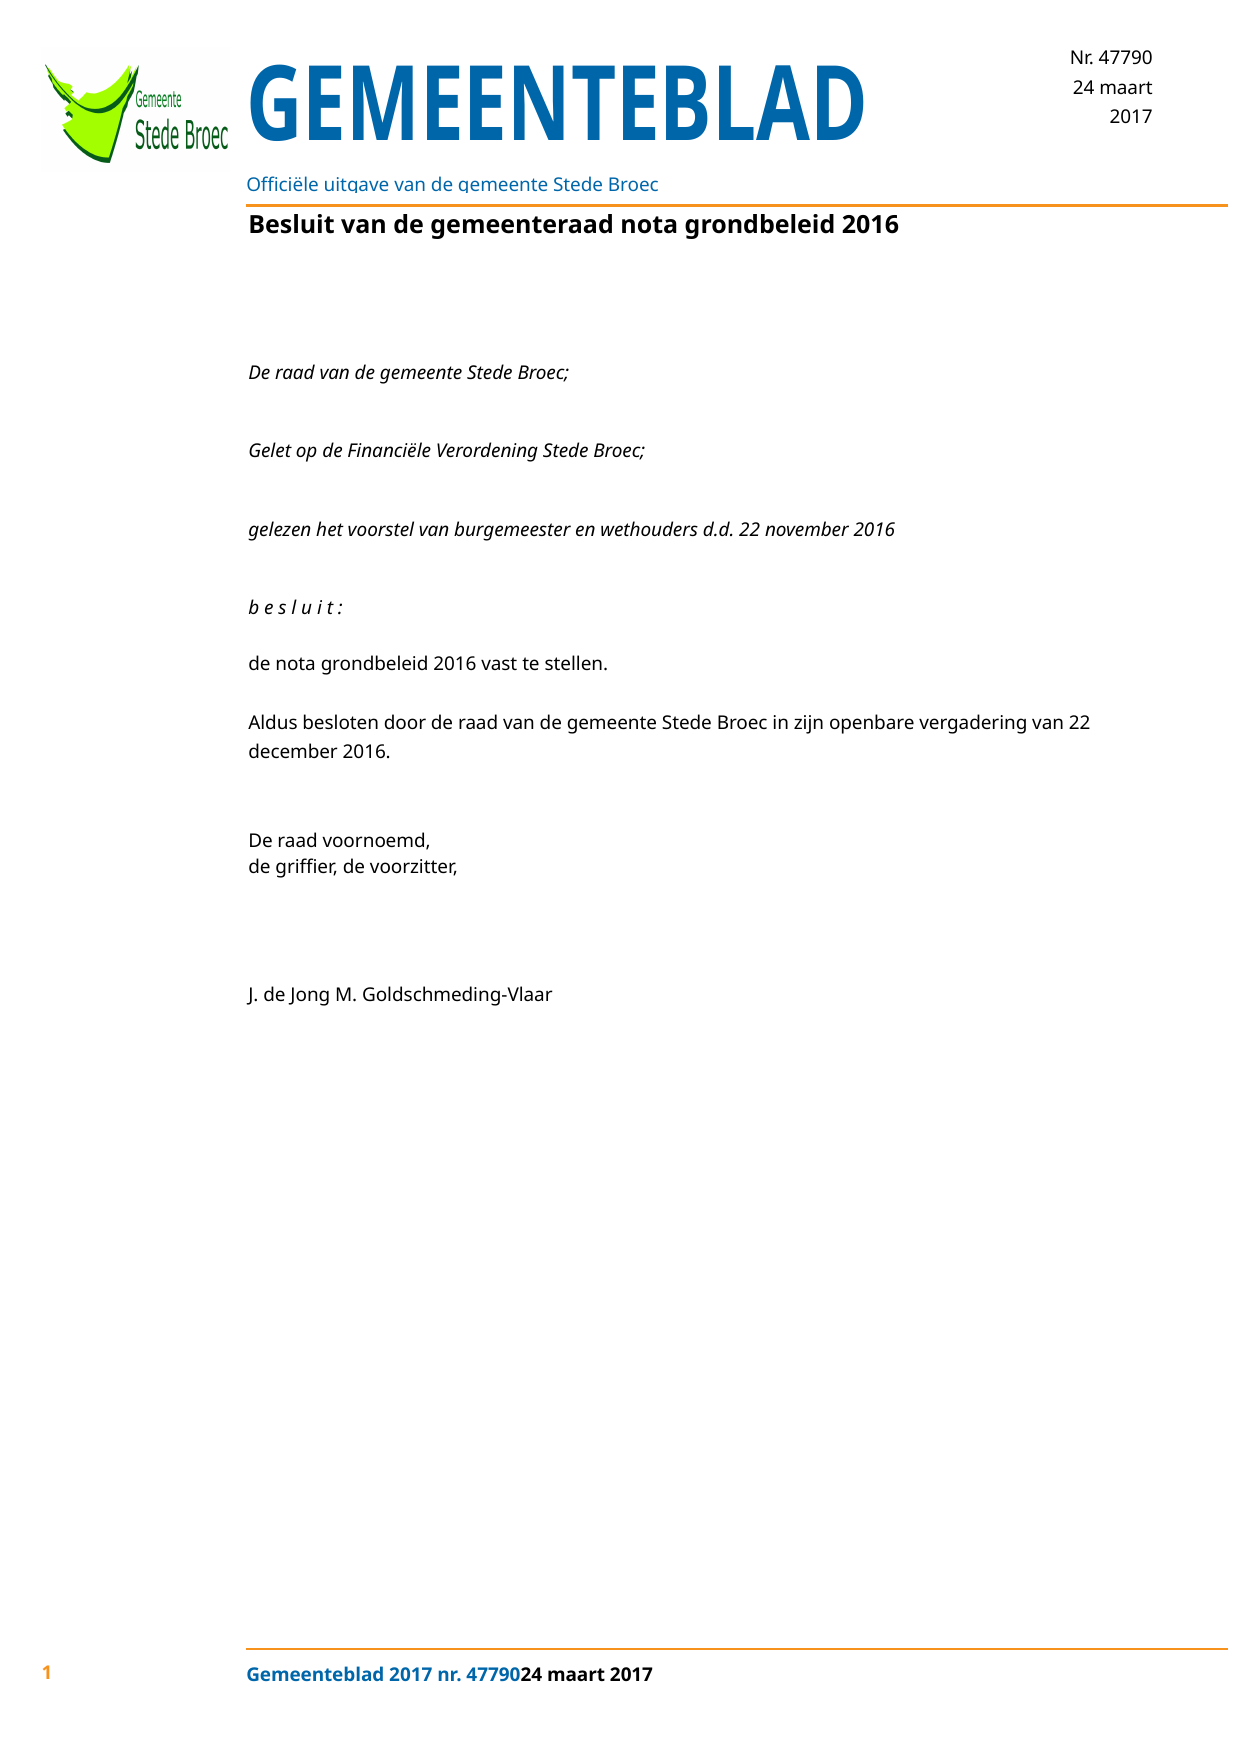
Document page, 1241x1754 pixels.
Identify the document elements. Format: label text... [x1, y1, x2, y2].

text De raad van de gemeente Stede Broec; [248, 359, 1152, 384]
text de nota grondbeleid 2016 vast te stellen. [248, 650, 1152, 676]
text De raad voornoemd, [248, 827, 1152, 853]
text Gelet op de Financiële Verordening Stede Broec; [248, 437, 1152, 463]
text J. de Jong M. Goldschmeding-Vlaar [248, 982, 1152, 1007]
text b e s l u i t : [248, 594, 1152, 620]
picture [41, 47, 231, 172]
text Aldus besloten door de raad van de gemeente Stede Broec in zijn openbare vergadering van 22 december 2016. [248, 709, 1152, 764]
text Besluit van de gemeenteraad nota grondbeleid 2016 [248, 207, 1152, 241]
text de griffier, de voorzitter, [248, 853, 1152, 879]
text gelezen het voorstel van burgemeester en wethouders d.d. 22 november 2016 [248, 516, 1152, 542]
